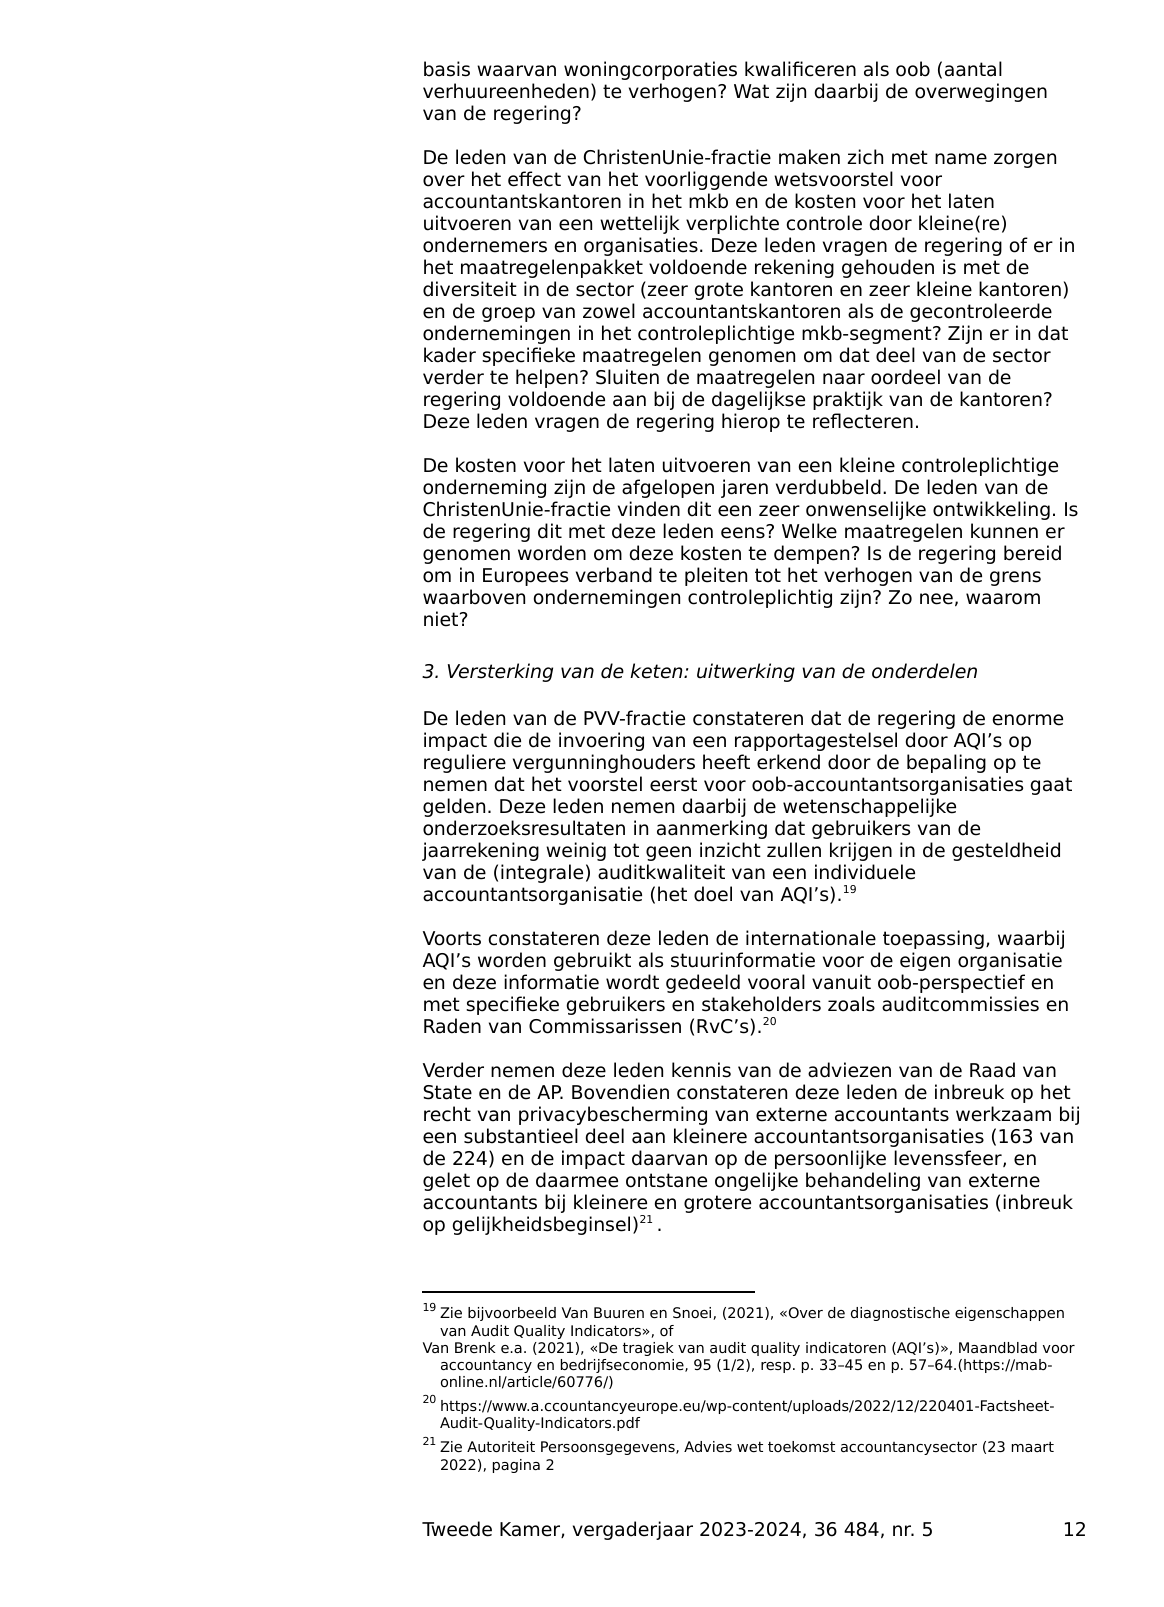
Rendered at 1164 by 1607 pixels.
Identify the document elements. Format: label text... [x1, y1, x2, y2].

text Verder nemen deze leden kennis van de adviezen van de Raad van State en de AP. Bovendien constateren deze leden de inbreuk op het recht van privacybescherming van externe accountants werkzaam bij een substantieel deel aan kleinere accountantsorganisaties (163 van de 224) en de impact daarvan op de persoonlijke levenssfeer, en gelet op de daarmee ontstane ongelijke behandeling van externe accountants bij kleinere en grotere accountantsorganisaties (inbreuk op gelijkheidsbeginsel). [422, 1060, 1087, 1236]
text Zie bijvoorbeeld Van Buuren en Snoei, (2021), «Over de diagnostische eigenschappen van Audit Quality Indicators», of [422, 1301, 1087, 1340]
subtitle 3. Versterking van de keten: uitwerking van de onderdelen [422, 661, 1087, 683]
text Voorts constateren deze leden de internationale toepassing, waarbij AQI’s worden gebruikt als stuurinformatie voor de eigen organisatie en deze informatie wordt gedeeld vooral vanuit oob-perspectief en met specifieke gebruikers en stakeholders zoals auditcommissies en Raden van Commissarissen (RvC’s). [422, 928, 1087, 1038]
text De leden van de PVV-fractie constateren dat de regering de enorme impact die de invoering van een rapportagestelsel door AQI’s op reguliere vergunninghouders heeft erkend door de bepaling op te nemen dat het voorstel eerst voor oob-accountantsorganisaties gaat gelden. Deze leden nemen daarbij de wetenschappelijke onderzoeksresultaten in aanmerking dat gebruikers van de jaarrekening weinig tot geen inzicht zullen krijgen in de gesteldheid van de (integrale) auditkwaliteit van een individuele accountantsorganisatie (het doel van AQI’s). [422, 708, 1087, 906]
text De kosten voor het laten uitvoeren van een kleine controleplichtige onderneming zijn de afgelopen jaren verdubbeld. De leden van de ChristenUnie-fractie vinden dit een zeer onwenselijke ontwikkeling. Is de regering dit met deze leden eens? Welke maatregelen kunnen er genomen worden om deze kosten te dempen? Is de regering bereid om in Europees verband te pleiten tot het verhogen van de grens waarboven ondernemingen controleplichtig zijn? Zo nee, waarom niet? [422, 455, 1087, 631]
text basis waarvan woningcorporaties kwalificeren als oob (aantal verhuureenheden) te verhogen? Wat zijn daarbij de overwegingen van de regering? [422, 59, 1087, 125]
text De leden van de ChristenUnie-fractie maken zich met name zorgen over het effect van het voorliggende wetsvoorstel voor accountantskantoren in het mkb en de kosten voor het laten uitvoeren van een wettelijk verplichte controle door kleine(re) ondernemers en organisaties. Deze leden vragen de regering of er in het maatregelenpakket voldoende rekening gehouden is met de diversiteit in de sector (zeer grote kantoren en zeer kleine kantoren) en de groep van zowel accountantskantoren als de gecontroleerde ondernemingen in het controleplichtige mkb-segment? Zijn er in dat kader specifieke maatregelen genomen om dat deel van de sector verder te helpen? Sluiten de maatregelen naar oordeel van de regering voldoende aan bij de dagelijkse praktijk van de kantoren? Deze leden vragen de regering hierop te reflecteren. [422, 147, 1087, 433]
text https://www.a.ccountancyeurope.eu/wp-content/uploads/2022/12/220401-Factsheet-Audit-Quality-Indicators.pdf [422, 1393, 1087, 1432]
text Van Brenk e.a. (2021), «De tragiek van audit quality indicatoren (AQI’s)», Maandblad voor accountancy en bedrijfseconomie, 95 (1/2), resp. p. 33–45 en p. 57–64.(https://mab-online.nl/article/60776/) [422, 1340, 1087, 1391]
text Zie Autoriteit Persoonsgegevens, Advies wet toekomst accountancysector (23 maart 2022), pagina 2 [422, 1435, 1087, 1474]
